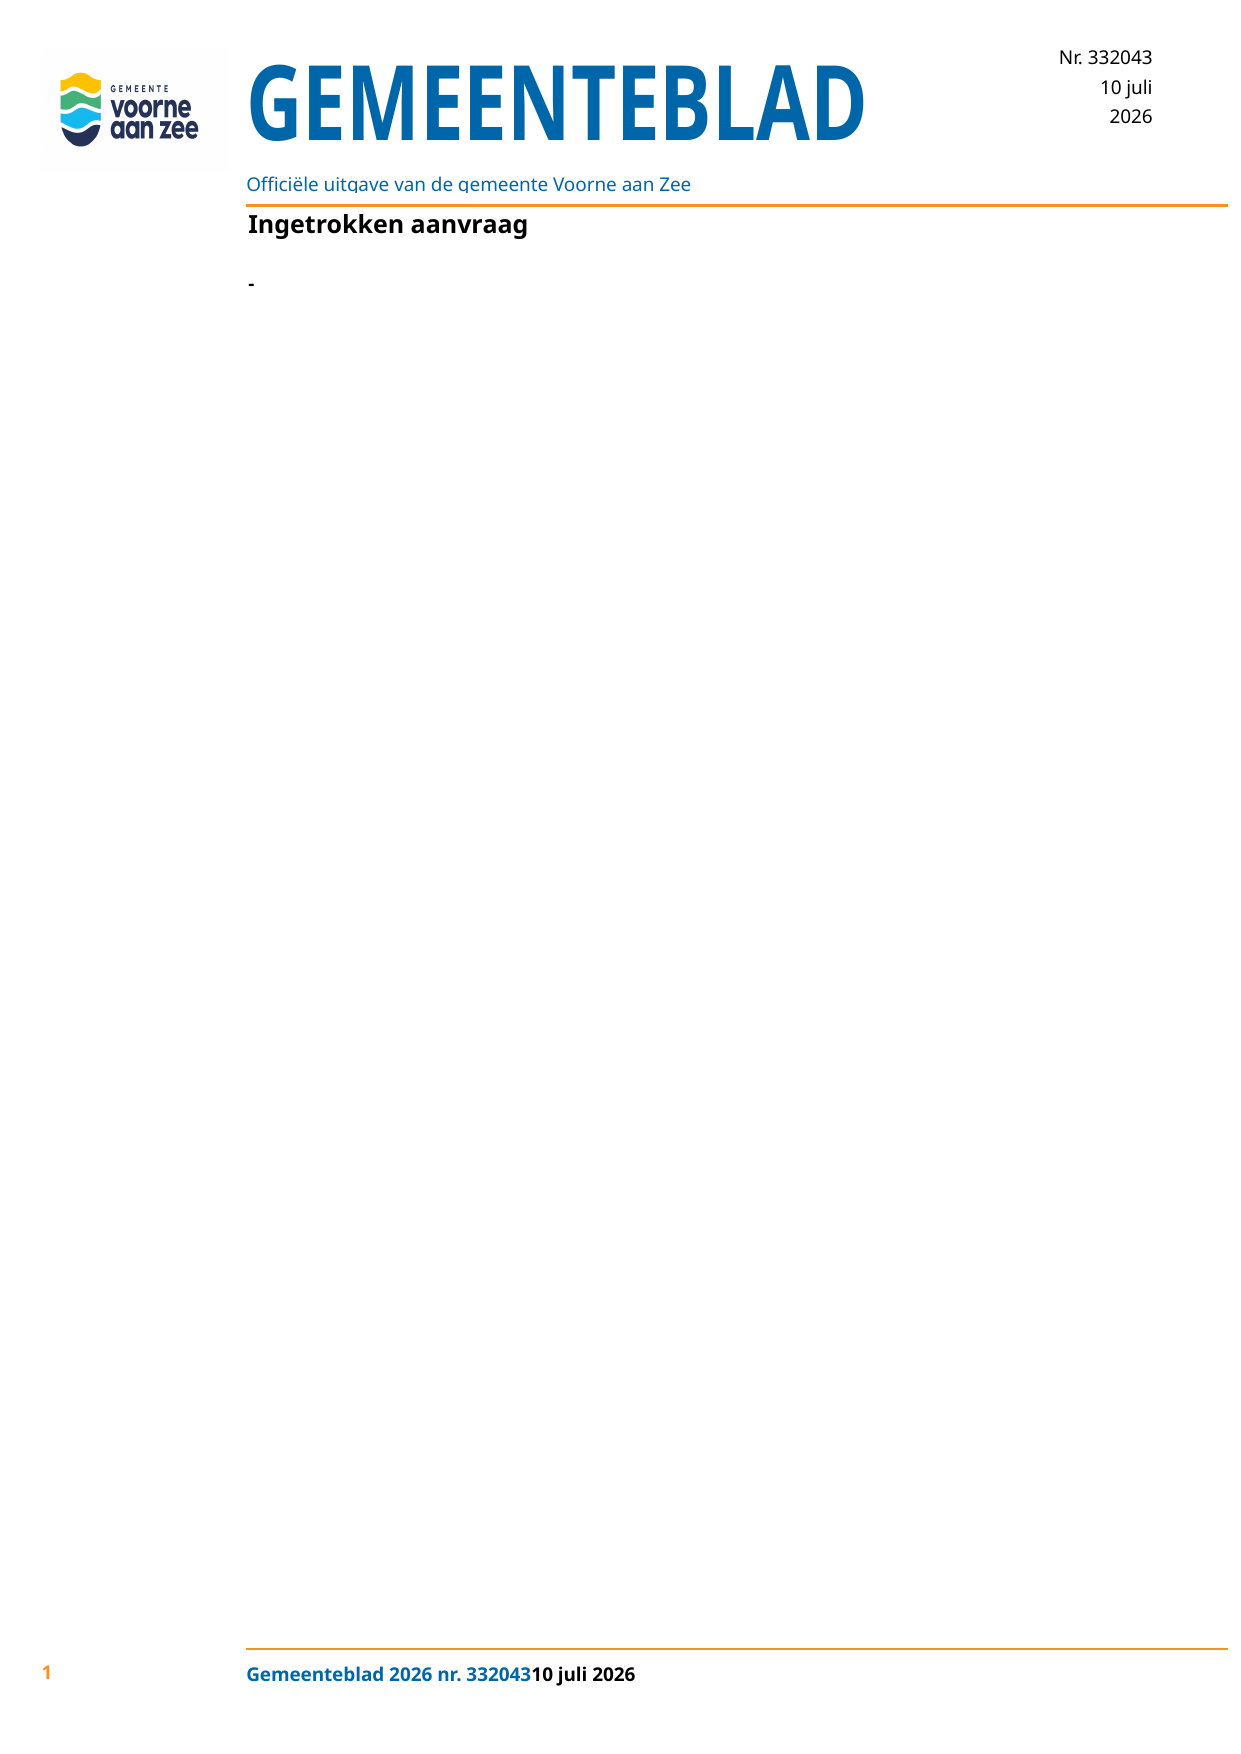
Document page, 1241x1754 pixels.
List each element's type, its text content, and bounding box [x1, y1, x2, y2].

text Ingetrokken aanvraag [248, 207, 1152, 241]
picture [41, 47, 231, 172]
text - [248, 270, 1152, 296]
